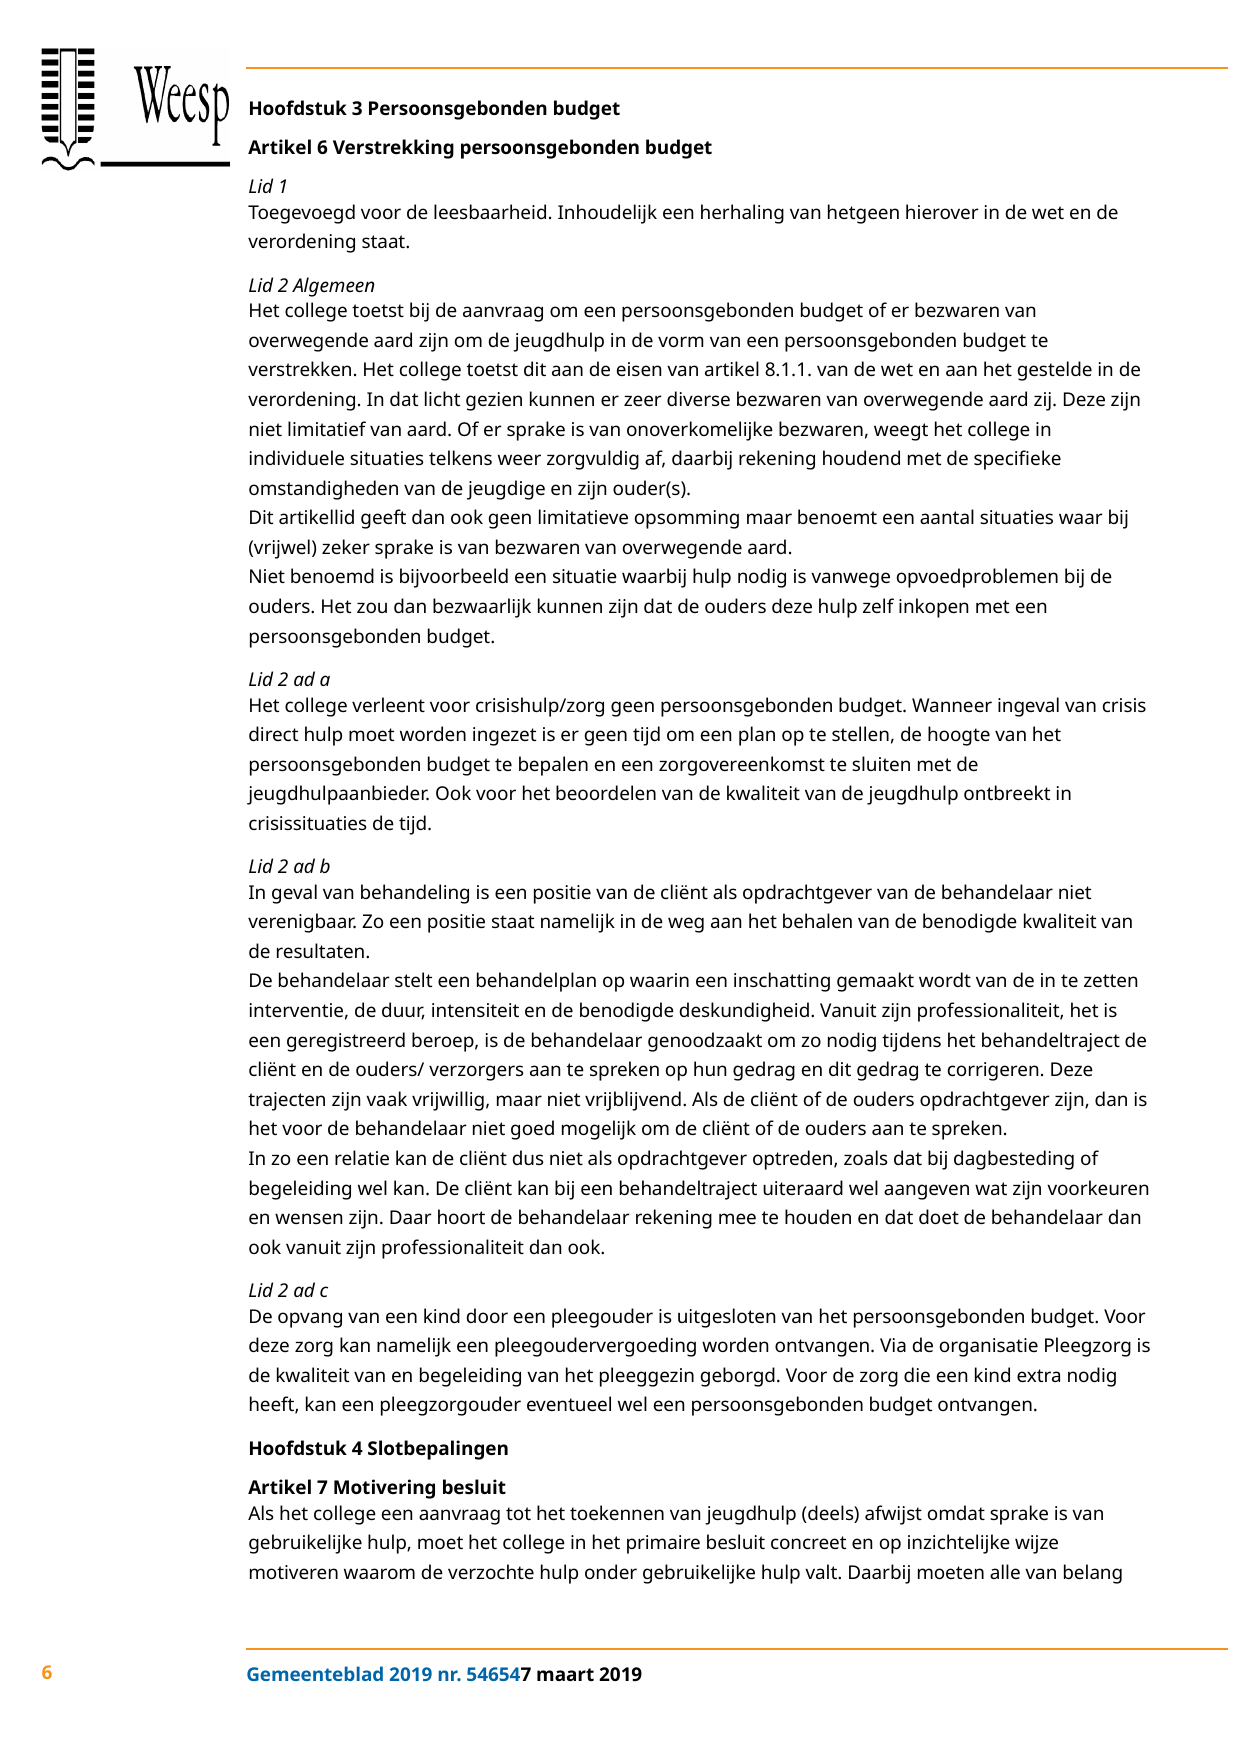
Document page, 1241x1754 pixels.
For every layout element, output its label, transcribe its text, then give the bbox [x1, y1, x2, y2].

text Lid 2 ad a [248, 666, 1152, 692]
text Dit artikellid geeft dan ook geen limitatieve opsomming maar benoemt een aantal situaties waar bij (vrijwel) zeker sprake is van bezwaren van overwegende aard. [248, 504, 1152, 560]
text Het college verleent voor crisishulp/zorg geen persoonsgebonden budget. Wanneer ingeval van crisis direct hulp moet worden ingezet is er geen tijd om een plan op te stellen, de hoogte van het persoonsgebonden budget te bepalen en een zorgovereenkomst te sluiten met de jeugdhulpaanbieder. Ook voor het beoordelen van de kwaliteit van de jeugdhulp ontbreekt in crisissituaties de tijd. [248, 692, 1152, 836]
text Artikel 6 Verstrekking persoonsgebonden budget [248, 134, 1152, 160]
text Het college toetst bij de aanvraag om een persoonsgebonden budget of er bezwaren van overwegende aard zijn om de jeugdhulp in de vorm van een persoonsgebonden budget te verstrekken. Het college toetst dit aan de eisen van artikel 8.1.1. van de wet en aan het gestelde in de verordening. In dat licht gezien kunnen er zeer diverse bezwaren van overwegende aard zij. Deze zijn niet limitatief van aard. Of er sprake is van onoverkomelijke bezwaren, weegt het college in individuele situaties telkens weer zorgvuldig af, daarbij rekening houdend met de specifieke omstandigheden van de jeugdige en zijn ouder(s). [248, 297, 1152, 501]
text Artikel 7 Motivering besluit [248, 1474, 1152, 1500]
text Hoofdstuk 4 Slotbepalingen [248, 1435, 1152, 1460]
text Toegevoegd voor de leesbaarheid. Inhoudelijk een herhaling van hetgeen hierover in de wet en de verordening staat. [248, 199, 1152, 254]
text De opvang van een kind door een pleegouder is uitgesloten van het persoonsgebonden budget. Voor deze zorg kan namelijk een pleegoudervergoeding worden ontvangen. Via de organisatie Pleegzorg is de kwaliteit van en begeleiding van het pleeggezin geborgd. Voor de zorg die een kind extra nodig heeft, kan een pleegzorgouder eventueel wel een persoonsgebonden budget ontvangen. [248, 1303, 1152, 1417]
text Lid 1 [248, 173, 1152, 199]
text Lid 2 ad b [248, 853, 1152, 879]
text Als het college een aanvraag tot het toekennen van jeugdhulp (deels) afwijst omdat sprake is van gebruikelijke hulp, moet het college in het primaire besluit concreet en op inzichtelijke wijze motiveren waarom de verzochte hulp onder gebruikelijke hulp valt. Daarbij moeten alle van belang [248, 1500, 1152, 1584]
text Niet benoemd is bijvoorbeeld een situatie waarbij hulp nodig is vanwege opvoedproblemen bij de ouders. Het zou dan bezwaarlijk kunnen zijn dat de ouders deze hulp zelf inkopen met een persoonsgebonden budget. [248, 564, 1152, 649]
text Hoofdstuk 3 Persoonsgebonden budget [248, 95, 1152, 121]
text In zo een relatie kan de cliënt dus niet als opdrachtgever optreden, zoals dat bij dagbesteding of begeleiding wel kan. De cliënt kan bij een behandeltraject uiteraard wel aangeven wat zijn voorkeuren en wensen zijn. Daar hoort de behandelaar rekening mee te houden en dat doet de behandelaar dan ook vanuit zijn professionaliteit dan ook. [248, 1145, 1152, 1260]
text Lid 2 ad c [248, 1277, 1152, 1303]
picture [41, 47, 231, 172]
text Lid 2 Algemeen [248, 272, 1152, 297]
text De behandelaar stelt een behandelplan op waarin een inschatting gemaakt wordt van de in te zetten interventie, de duur, intensiteit en de benodigde deskundigheid. Vanuit zijn professionaliteit, het is een geregistreerd beroep, is de behandelaar genoodzaakt om zo nodig tijdens het behandeltraject de cliënt en de ouders/ verzorgers aan te spreken op hun gedrag en dit gedrag te corrigeren. Deze trajecten zijn vaak vrijwillig, maar niet vrijblijvend. Als de cliënt of de ouders opdrachtgever zijn, dan is het voor de behandelaar niet goed mogelijk om de cliënt of de ouders aan te spreken. [248, 968, 1152, 1141]
text In geval van behandeling is een positie van de cliënt als opdrachtgever van de behandelaar niet verenigbaar. Zo een positie staat namelijk in de weg aan het behalen van de benodigde kwaliteit van de resultaten. [248, 879, 1152, 964]
